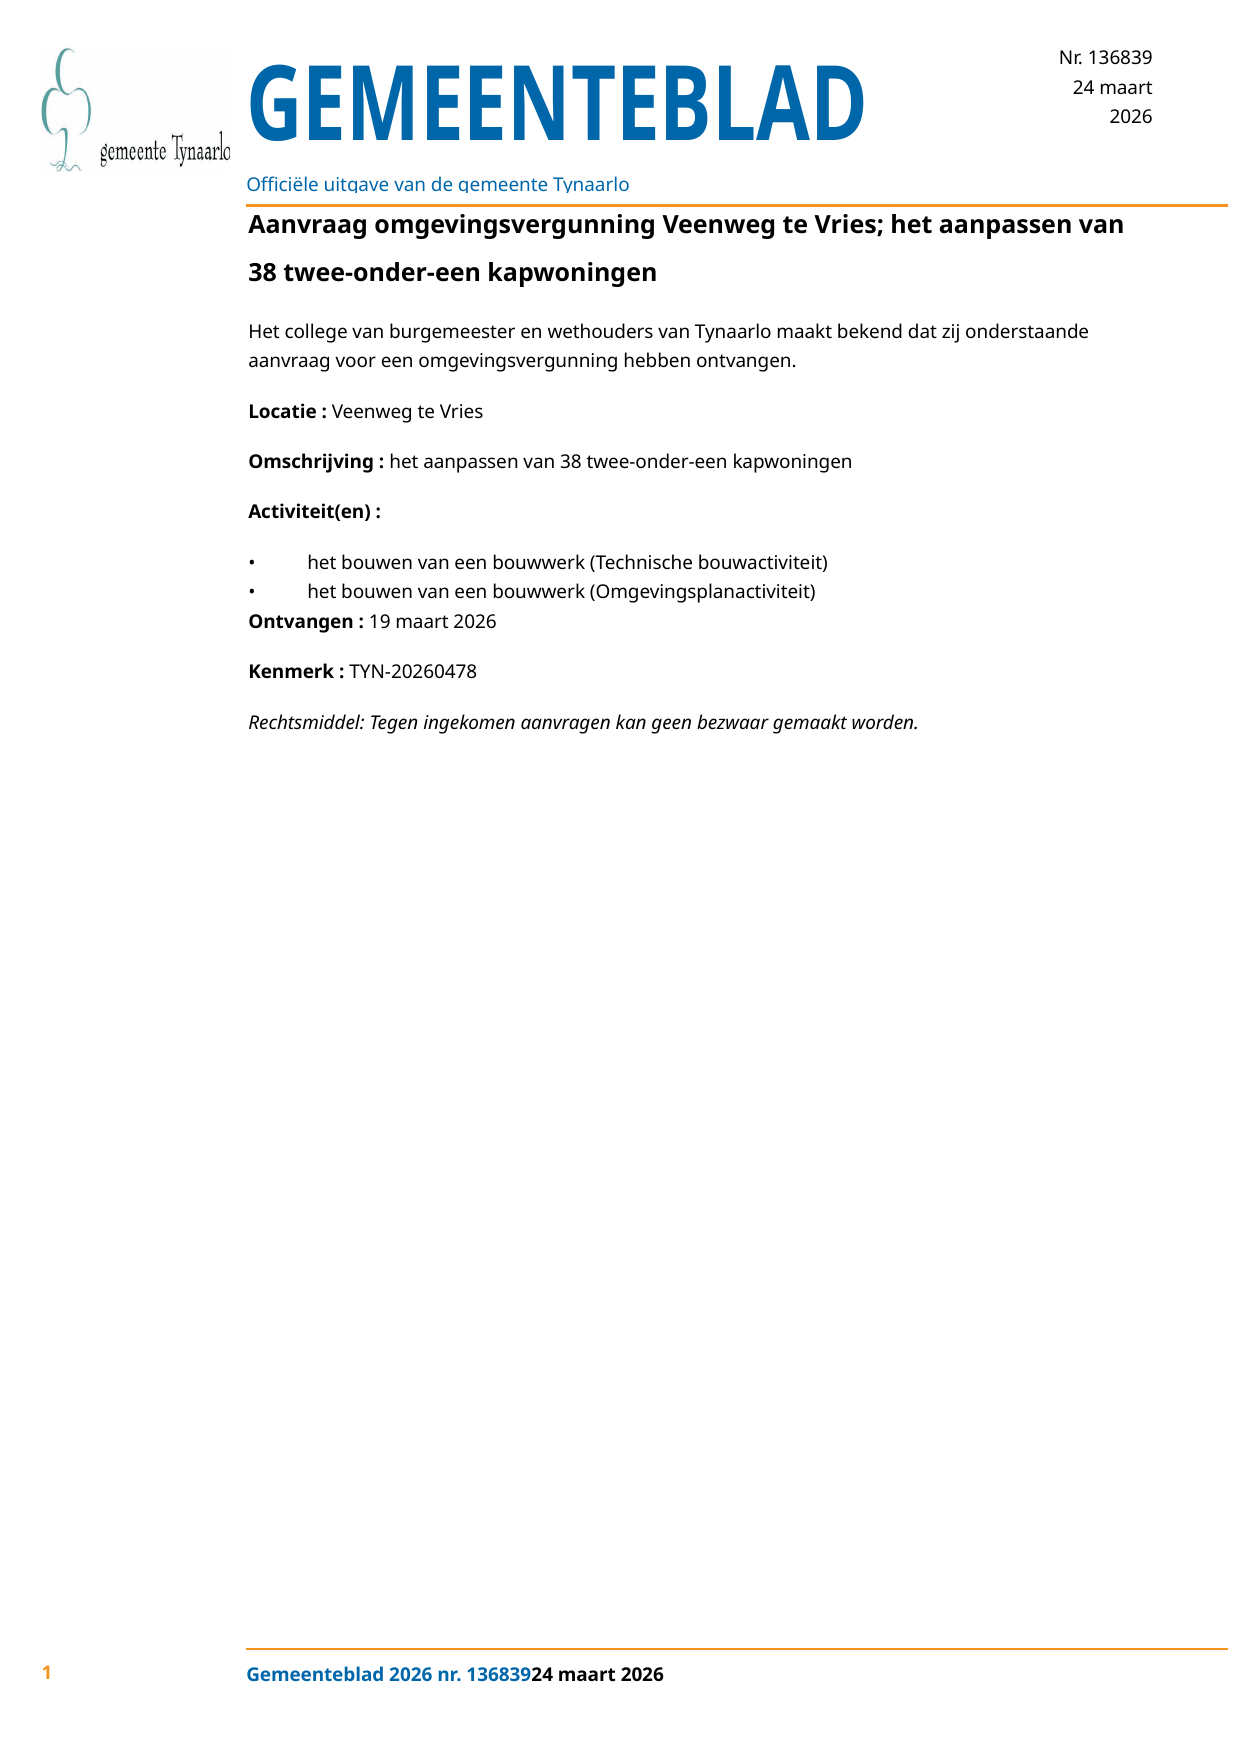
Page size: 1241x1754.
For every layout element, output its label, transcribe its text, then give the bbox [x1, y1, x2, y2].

picture [41, 47, 231, 172]
text Ontvangen : 19 maart 2026 [248, 608, 1152, 634]
text Locatie : Veenweg te Vries [248, 398, 1152, 424]
text Omschrijving : het aanpassen van 38 twee-onder-een kapwoningen [248, 448, 1152, 474]
list het bouwen van een bouwwerk (Omgevingsplanactiviteit) [248, 579, 1152, 604]
text Activiteit(en) : [248, 499, 1152, 524]
text Rechtsmiddel: Tegen ingekomen aanvragen kan geen bezwaar gemaakt worden. [248, 709, 1152, 735]
text Het college van burgemeester en wethouders van Tynaarlo maakt bekend dat zij onderstaande aanvraag voor een omgevingsvergunning hebben ontvangen. [248, 318, 1152, 373]
text Aanvraag omgevingsvergunning Veenweg te Vries; het aanpassen van 38 twee-onder-een kapwoningen [248, 207, 1152, 288]
text Kenmerk : TYN-20260478 [248, 659, 1152, 684]
list het bouwen van een bouwwerk (Technische bouwactiviteit) [248, 549, 1152, 575]
